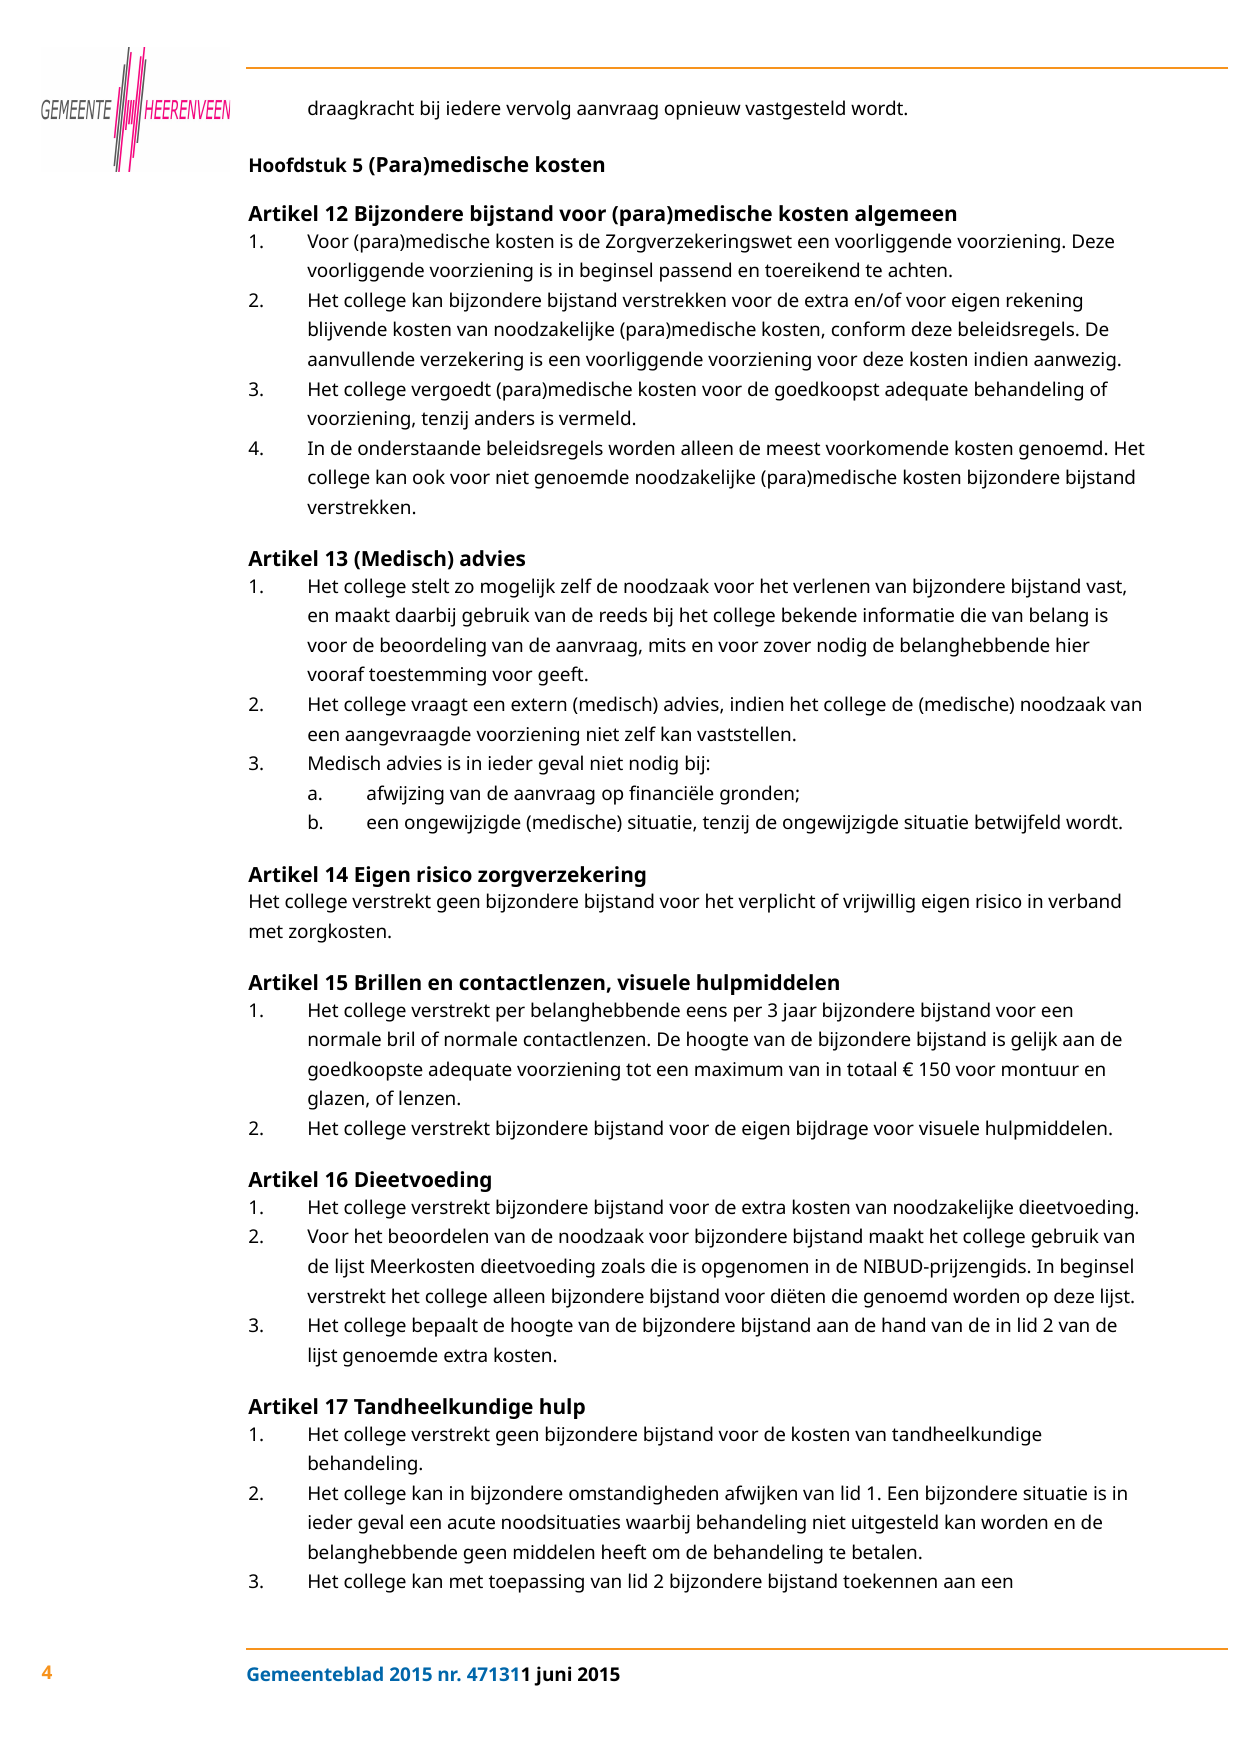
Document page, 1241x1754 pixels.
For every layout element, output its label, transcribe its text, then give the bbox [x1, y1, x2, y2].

list Het college kan bijzondere bijstand verstrekken voor de extra en/of voor eigen rekening blijvende kosten van noodzakelijke (para)medische kosten, conform deze beleidsregels. De aanvullende verzekering is een voorliggende voorziening voor deze kosten indien aanwezig. [248, 287, 1152, 372]
text Het college verstrekt geen bijzondere bijstand voor het verplicht of vrijwillig eigen risico in verband met zorgkosten. [248, 888, 1152, 944]
text Artikel 15 Brillen en contactlenzen, visuele hulpmiddelen [248, 968, 1152, 997]
list Het college kan met toepassing van lid 2 bijzondere bijstand toekennen aan een [248, 1569, 1152, 1594]
text Artikel 17 Tandheelkundige hulp [248, 1392, 1152, 1421]
list Het college stelt zo mogelijk zelf de noodzaak voor het verlenen van bijzondere bijstand vast, en maakt daarbij gebruik van de reeds bij het college bekende informatie die van belang is voor de beoordeling van de aanvraag, mits en voor zover nodig de belanghebbende hier vooraf toestemming voor geeft. [248, 573, 1152, 687]
list Het college vraagt een extern (medisch) advies, indien het college de (medische) noodzaak van een aangevraagde voorziening niet zelf kan vaststellen. [248, 691, 1152, 747]
text Artikel 12 Bijzondere bijstand voor (para)medische kosten algemeen [248, 199, 1152, 228]
text Artikel 14 Eigen risico zorgverzekering [248, 860, 1152, 888]
list Voor (para)medische kosten is de Zorgverzekeringswet een voorliggende voorziening. Deze voorliggende voorziening is in beginsel passend en toereikend te achten. [248, 228, 1152, 283]
list Het college kan in bijzondere omstandigheden afwijken van lid 1. Een bijzondere situatie is in ieder geval een acute noodsituaties waarbij behandeling niet uitgesteld kan worden en de belanghebbende geen middelen heeft om de behandeling te betalen. [248, 1480, 1152, 1565]
list Het college verstrekt bijzondere bijstand voor de extra kosten van noodzakelijke dieetvoeding. [248, 1194, 1152, 1220]
text Artikel 13 (Medisch) advies [248, 544, 1152, 573]
list In de onderstaande beleidsregels worden alleen de meest voorkomende kosten genoemd. Het college kan ook voor niet genoemde noodzakelijke (para)medische kosten bijzondere bijstand verstrekken. [248, 435, 1152, 520]
list Het college verstrekt bijzondere bijstand voor de eigen bijdrage voor visuele hulpmiddelen. [248, 1115, 1152, 1141]
picture [41, 47, 231, 172]
list afwijzing van de aanvraag op financiële gronden; [307, 780, 1152, 806]
list Het college vergoedt (para)medische kosten voor de goedkoopst adequate behandeling of voorziening, tenzij anders is vermeld. [248, 376, 1152, 431]
list Medisch advies is in ieder geval niet nodig bij: [248, 750, 1152, 776]
text Hoofdstuk 5 (Para)medische kosten [248, 150, 1152, 178]
list Het college bepaalt de hoogte van de bijzondere bijstand aan de hand van de in lid 2 van de lijst genoemde extra kosten. [248, 1312, 1152, 1368]
text Artikel 16 Dieetvoeding [248, 1166, 1152, 1194]
list een ongewijzigde (medische) situatie, tenzij de ongewijzigde situatie betwijfeld wordt. [307, 809, 1152, 835]
list Voor het beoordelen van de noodzaak voor bijzondere bijstand maakt het college gebruik van de lijst Meerkosten dieetvoeding zoals die is opgenomen in de NIBUD-prijzengids. In beginsel verstrekt het college alleen bijzondere bijstand voor diëten die genoemd worden op deze lijst. [248, 1224, 1152, 1308]
list Het college verstrekt per belanghebbende eens per 3 jaar bijzondere bijstand voor een normale bril of normale contactlenzen. De hoogte van de bijzondere bijstand is gelijk aan de goedkoopste adequate voorziening tot een maximum van in totaal € 150 voor montuur en glazen, of lenzen. [248, 997, 1152, 1111]
list draagkracht bij iedere vervolg aanvraag opnieuw vastgesteld wordt. [248, 95, 1152, 121]
list Het college verstrekt geen bijzondere bijstand voor de kosten van tandheelkundige behandeling. [248, 1421, 1152, 1476]
